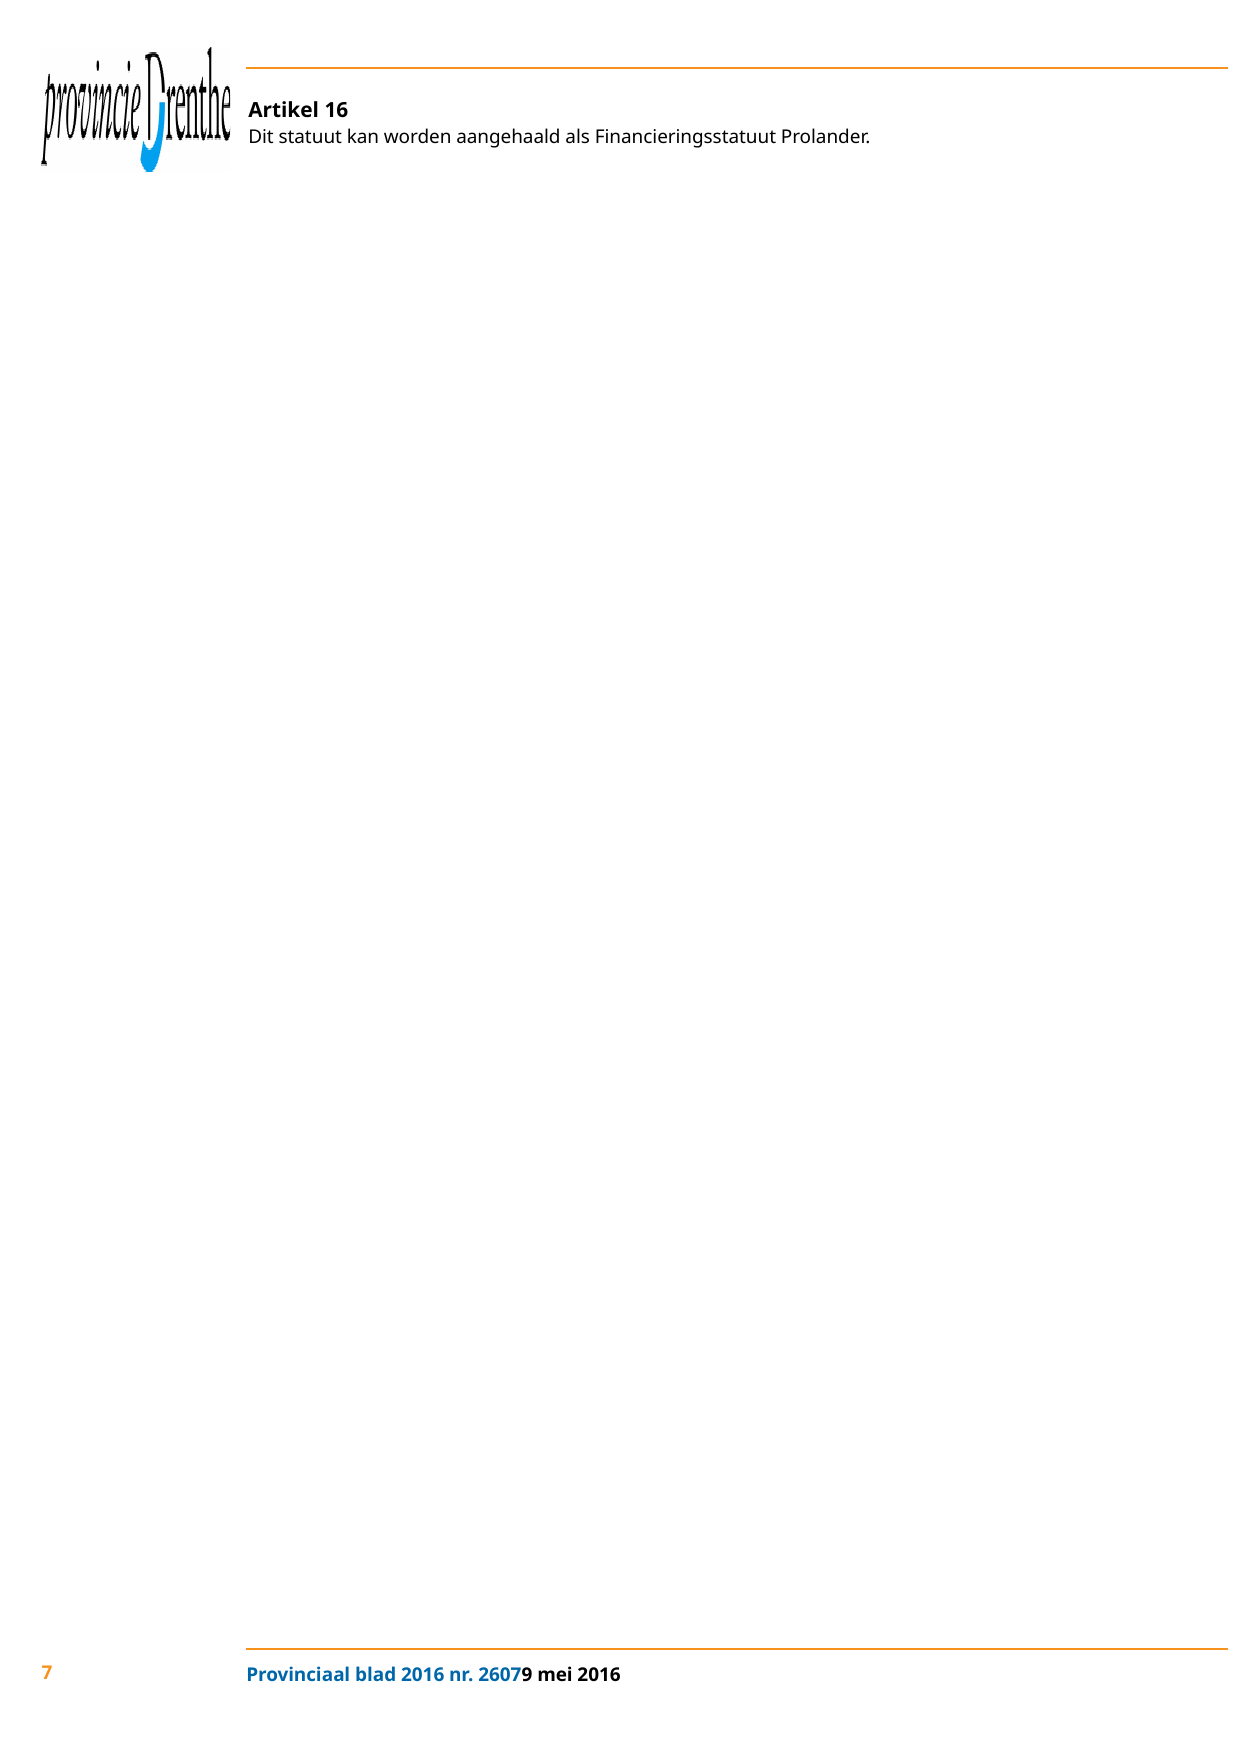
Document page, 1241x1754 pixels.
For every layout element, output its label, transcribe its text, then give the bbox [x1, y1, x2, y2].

text Artikel 16 [248, 95, 1152, 123]
text Dit statuut kan worden aangehaald als Financieringsstatuut Prolander. [248, 123, 1152, 149]
picture [41, 47, 231, 172]
